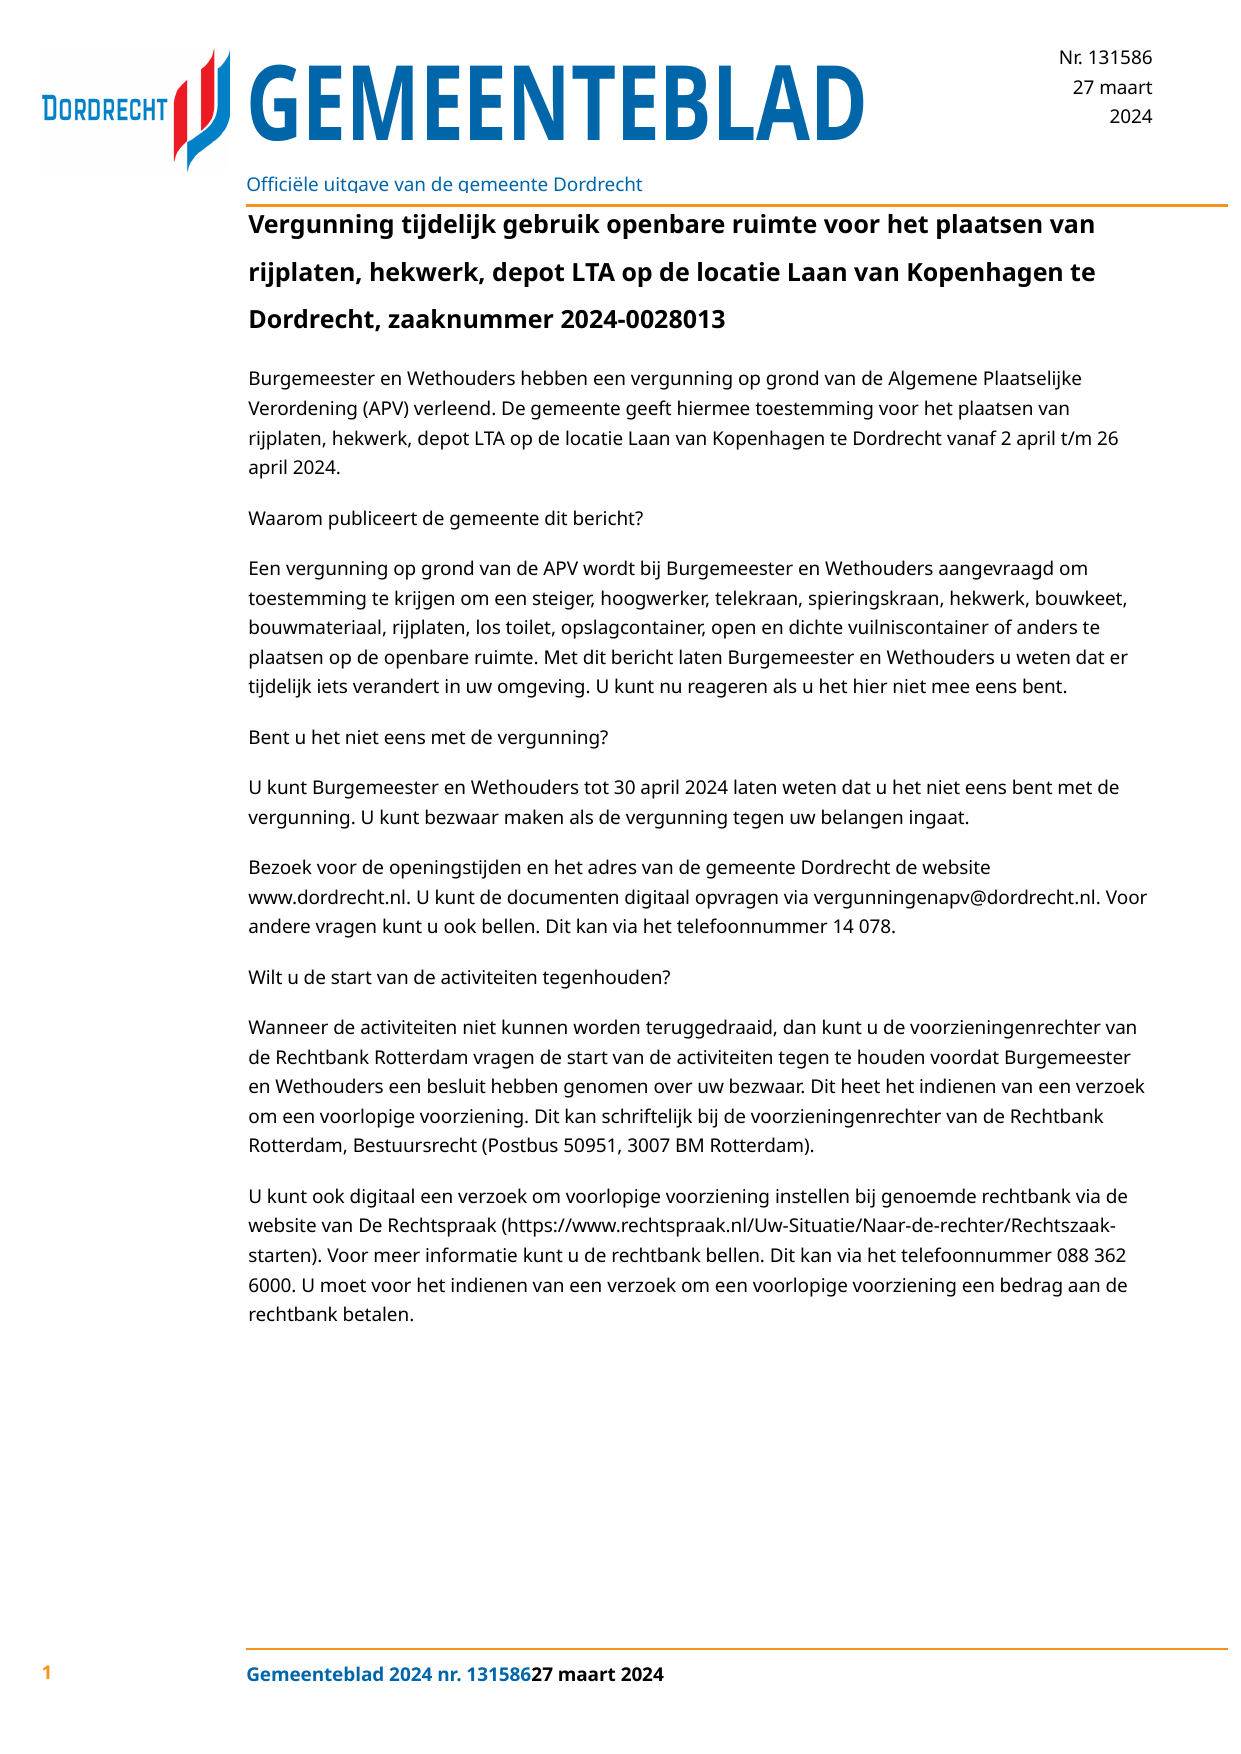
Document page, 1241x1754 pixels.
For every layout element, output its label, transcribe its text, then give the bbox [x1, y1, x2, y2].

text Bezoek voor de openingstijden en het adres van de gemeente Dordrecht de website www.dordrecht.nl. U kunt de documenten digitaal opvragen via vergunningenapv@dordrecht.nl. Voor andere vragen kunt u ook bellen. Dit kan via het telefoonnummer 14 078. [248, 854, 1152, 939]
picture [41, 47, 231, 172]
text Vergunning tijdelijk gebruik openbare ruimte voor het plaatsen van rijplaten, hekwerk, depot LTA op de locatie Laan van Kopenhagen te Dordrecht, zaaknummer 2024-0028013 [248, 207, 1152, 336]
text Wanneer de activiteiten niet kunnen worden teruggedraaid, dan kunt u de voorzieningenrechter van de Rechtbank Rotterdam vragen de start van de activiteiten tegen te houden voordat Burgemeester en Wethouders een besluit hebben genomen over uw bezwaar. Dit heet het indienen van een verzoek om een voorlopige voorziening. Dit kan schriftelijk bij de voorzieningenrechter van de Rechtbank Rotterdam, Bestuursrecht (Postbus 50951, 3007 BM Rotterdam). [248, 1014, 1152, 1158]
text U kunt ook digitaal een verzoek om voorlopige voorziening instellen bij genoemde rechtbank via de website van De Rechtspraak (https://www.rechtspraak.nl/Uw-Situatie/Naar-de-rechter/Rechtszaak-starten). Voor meer informatie kunt u de rechtbank bellen. Dit kan via het telefoonnummer 088 362 6000. U moet voor het indienen van een verzoek om een voorlopige voorziening een bedrag aan de rechtbank betalen. [248, 1183, 1152, 1327]
text Bent u het niet eens met de vergunning? [248, 724, 1152, 749]
text Wilt u de start van de activiteiten tegenhouden? [248, 964, 1152, 989]
text Waarom publiceert de gemeente dit bericht? [248, 505, 1152, 530]
text Burgemeester en Wethouders hebben een vergunning op grond van de Algemene Plaatselijke Verordening (APV) verleend. De gemeente geeft hiermee toestemming voor het plaatsen van rijplaten, hekwerk, depot LTA op de locatie Laan van Kopenhagen te Dordrecht vanaf 2 april t/m 26 april 2024. [248, 366, 1152, 480]
text Een vergunning op grond van de APV wordt bij Burgemeester en Wethouders aangevraagd om toestemming te krijgen om een steiger, hoogwerker, telekraan, spieringskraan, hekwerk, bouwkeet, bouwmateriaal, rijplaten, los toilet, opslagcontainer, open en dichte vuilniscontainer of anders te plaatsen op de openbare ruimte. Met dit bericht laten Burgemeester en Wethouders u weten dat er tijdelijk iets verandert in uw omgeving. U kunt nu reageren als u het hier niet mee eens bent. [248, 555, 1152, 699]
text U kunt Burgemeester en Wethouders tot 30 april 2024 laten weten dat u het niet eens bent met de vergunning. U kunt bezwaar maken als de vergunning tegen uw belangen ingaat. [248, 774, 1152, 829]
